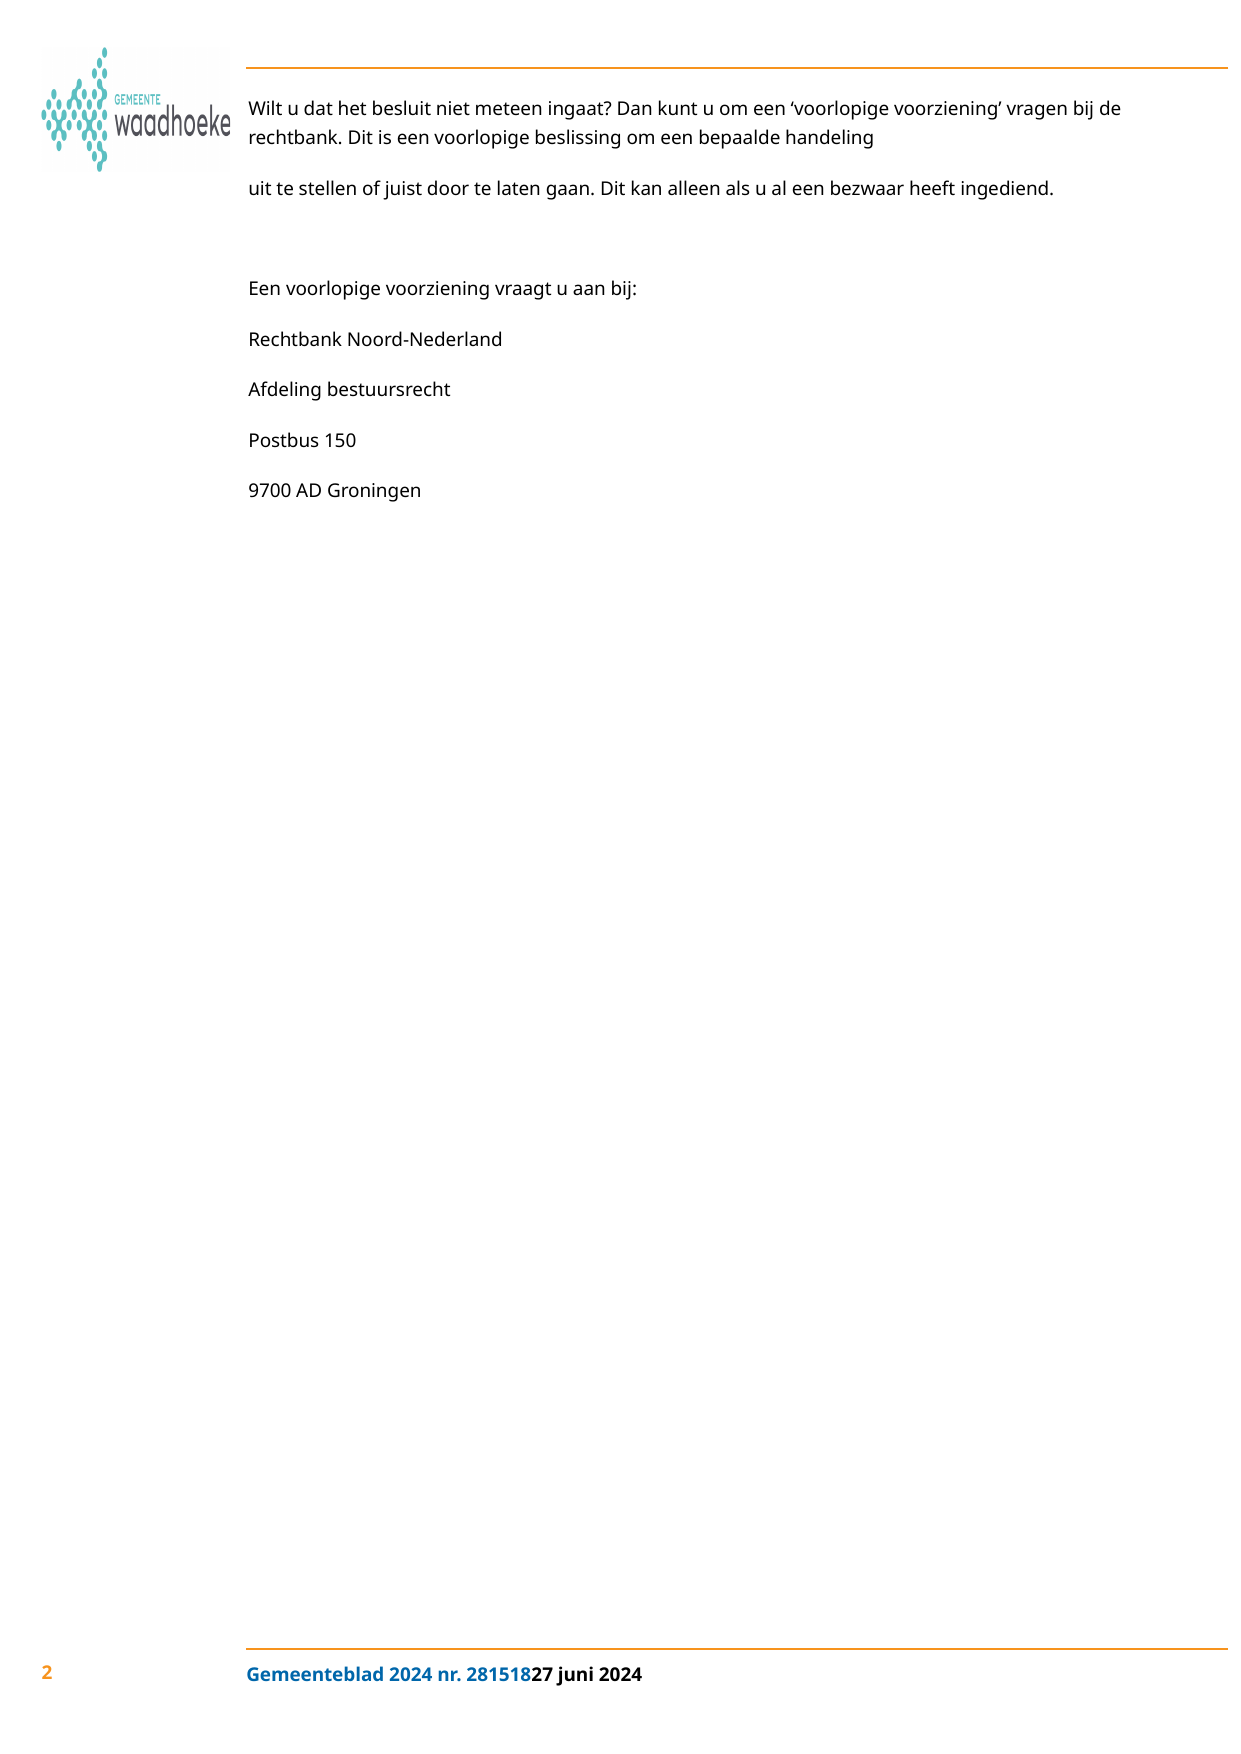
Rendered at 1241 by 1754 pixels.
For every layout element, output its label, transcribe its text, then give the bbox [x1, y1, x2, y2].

text Rechtbank Noord-Nederland [248, 326, 1152, 352]
text Wilt u dat het besluit niet meteen ingaat? Dan kunt u om een ‘voorlopige voorziening’ vragen bij de rechtbank. Dit is een voorlopige beslissing om een bepaalde handeling [248, 95, 1152, 150]
text Postbus 150 [248, 427, 1152, 453]
text uit te stellen of juist door te laten gaan. Dit kan alleen als u al een bezwaar heeft ingediend. [248, 175, 1152, 201]
text 9700 AD Groningen [248, 477, 1152, 503]
picture [41, 47, 231, 172]
text Een voorlopige voorziening vraagt u aan bij: [248, 276, 1152, 301]
text Afdeling bestuursrecht [248, 376, 1152, 402]
